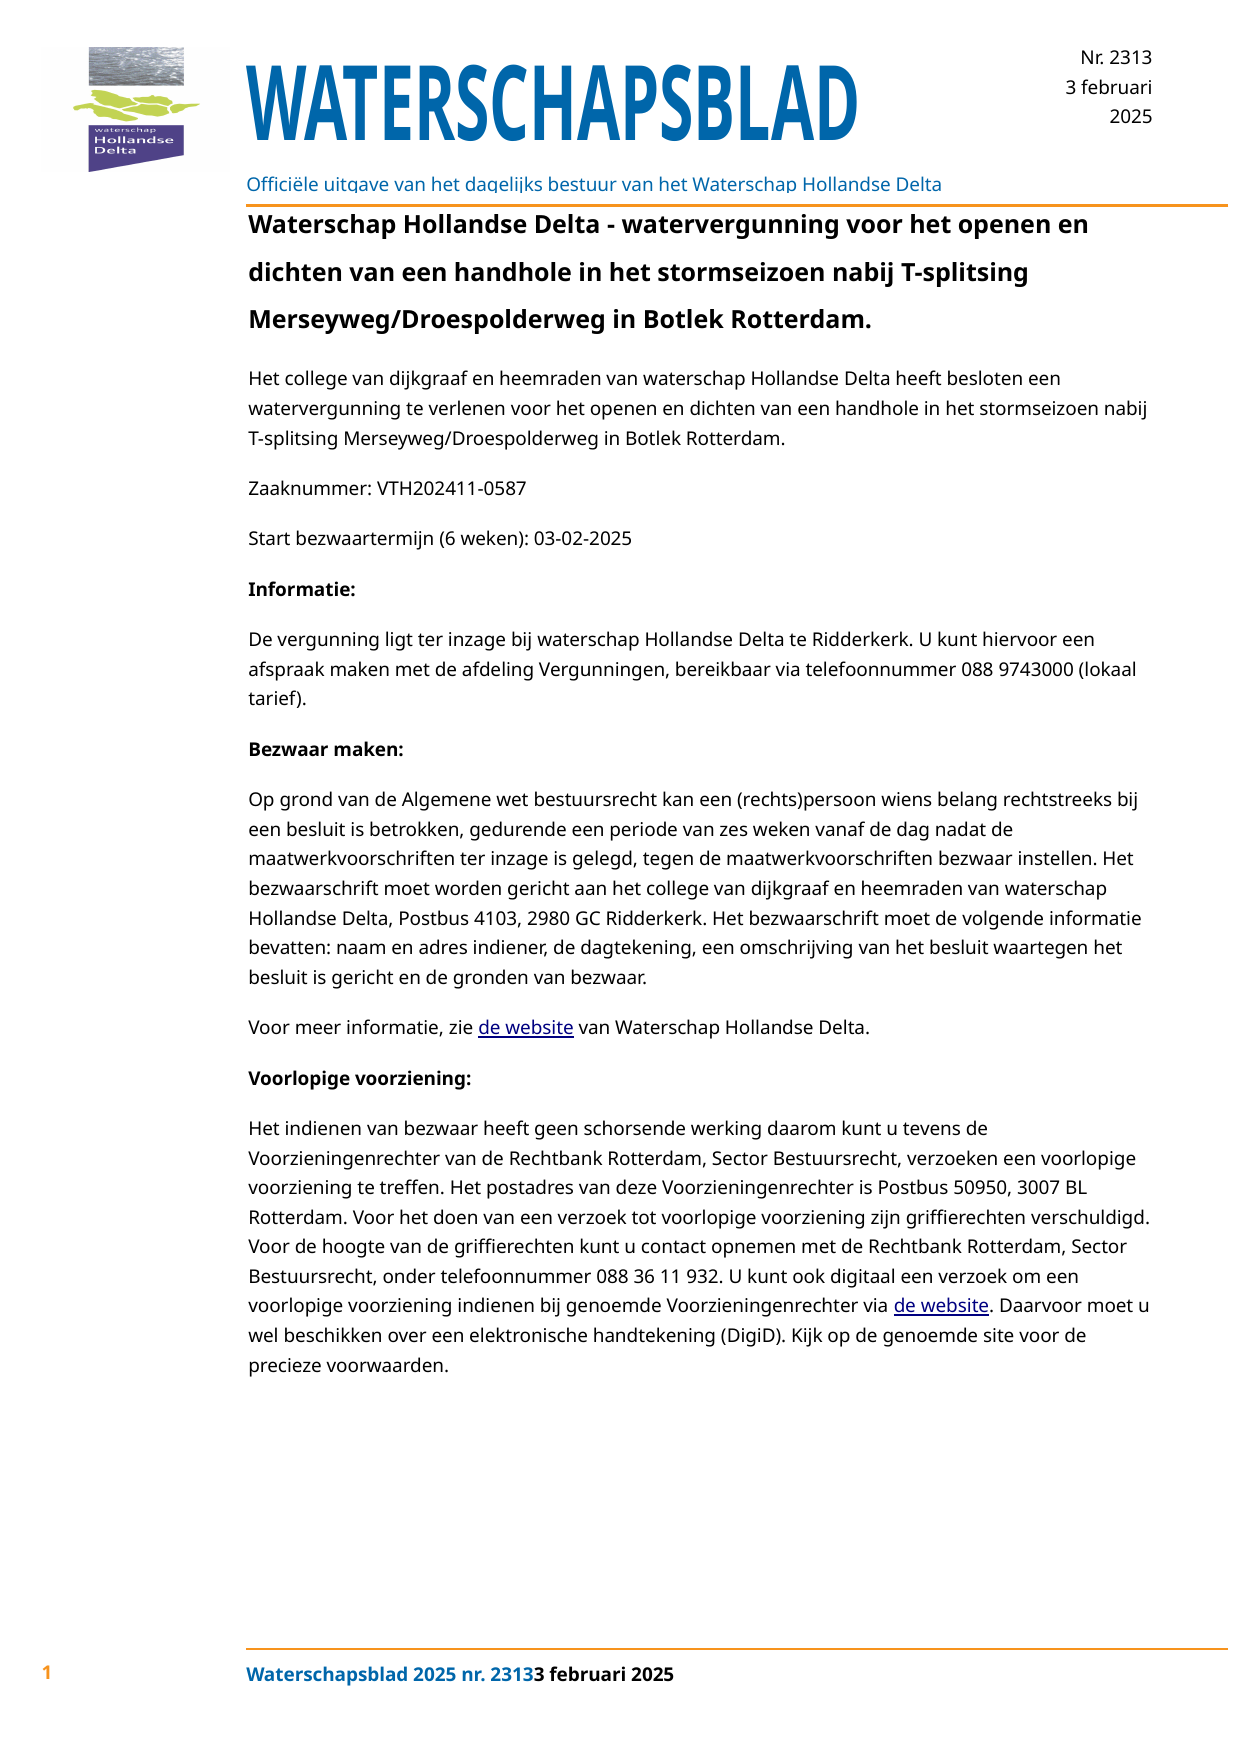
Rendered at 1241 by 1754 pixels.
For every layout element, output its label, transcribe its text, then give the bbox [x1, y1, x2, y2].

picture [41, 47, 231, 172]
text Voor meer informatie, zie de website van Waterschap Hollandse Delta. [248, 1014, 1152, 1040]
text Het indienen van bezwaar heeft geen schorsende werking daarom kunt u tevens de Voorzieningenrechter van de Rechtbank Rotterdam, Sector Bestuursrecht, verzoeken een voorlopige voorziening te treffen. Het postadres van deze Voorzieningenrechter is Postbus 50950, 3007 BL Rotterdam. Voor het doen van een verzoek tot voorlopige voorziening zijn griffierechten verschuldigd. Voor de hoogte van de griffierechten kunt u contact opnemen met de Rechtbank Rotterdam, Sector Bestuursrecht, onder telefoonnummer 088 36 11 932. U kunt ook digitaal een verzoek om een voorlopige voorziening indienen bij genoemde Voorzieningenrechter via de website. Daarvoor moet u wel beschikken over een elektronische handtekening (DigiD). Kijk op de genoemde site voor de precieze voorwaarden. [248, 1115, 1152, 1377]
text Informatie: [248, 576, 1152, 602]
text Voorlopige voorziening: [248, 1065, 1152, 1090]
text Zaaknummer: VTH202411-0587 [248, 475, 1152, 501]
text Het college van dijkgraaf en heemraden van waterschap Hollandse Delta heeft besloten een watervergunning te verlenen voor het openen en dichten van een handhole in het stormseizoen nabij T-splitsing Merseyweg/Droespolderweg in Botlek Rotterdam. [248, 366, 1152, 450]
text Bezwaar maken: [248, 736, 1152, 762]
text De vergunning ligt ter inzage bij waterschap Hollandse Delta te Ridderkerk. U kunt hiervoor een afspraak maken met de afdeling Vergunningen, bereikbaar via telefoonnummer 088 9743000 (lokaal tarief). [248, 626, 1152, 711]
text Op grond van de Algemene wet bestuursrecht kan een (rechts)persoon wiens belang rechtstreeks bij een besluit is betrokken, gedurende een periode van zes weken vanaf de dag nadat de maatwerkvoorschriften ter inzage is gelegd, tegen de maatwerkvoorschriften bezwaar instellen. Het bezwaarschrift moet worden gericht aan het college van dijkgraaf en heemraden van waterschap Hollandse Delta, Postbus 4103, 2980 GC Ridderkerk. Het bezwaarschrift moet de volgende informatie bevatten: naam en adres indiener, de dagtekening, een omschrijving van het besluit waartegen het besluit is gericht en de gronden van bezwaar. [248, 786, 1152, 989]
text Waterschap Hollandse Delta - watervergunning voor het openen en dichten van een handhole in het stormseizoen nabij T-splitsing Merseyweg/Droespolderweg in Botlek Rotterdam. [248, 207, 1152, 336]
text Start bezwaartermijn (6 weken): 03-02-2025 [248, 526, 1152, 551]
